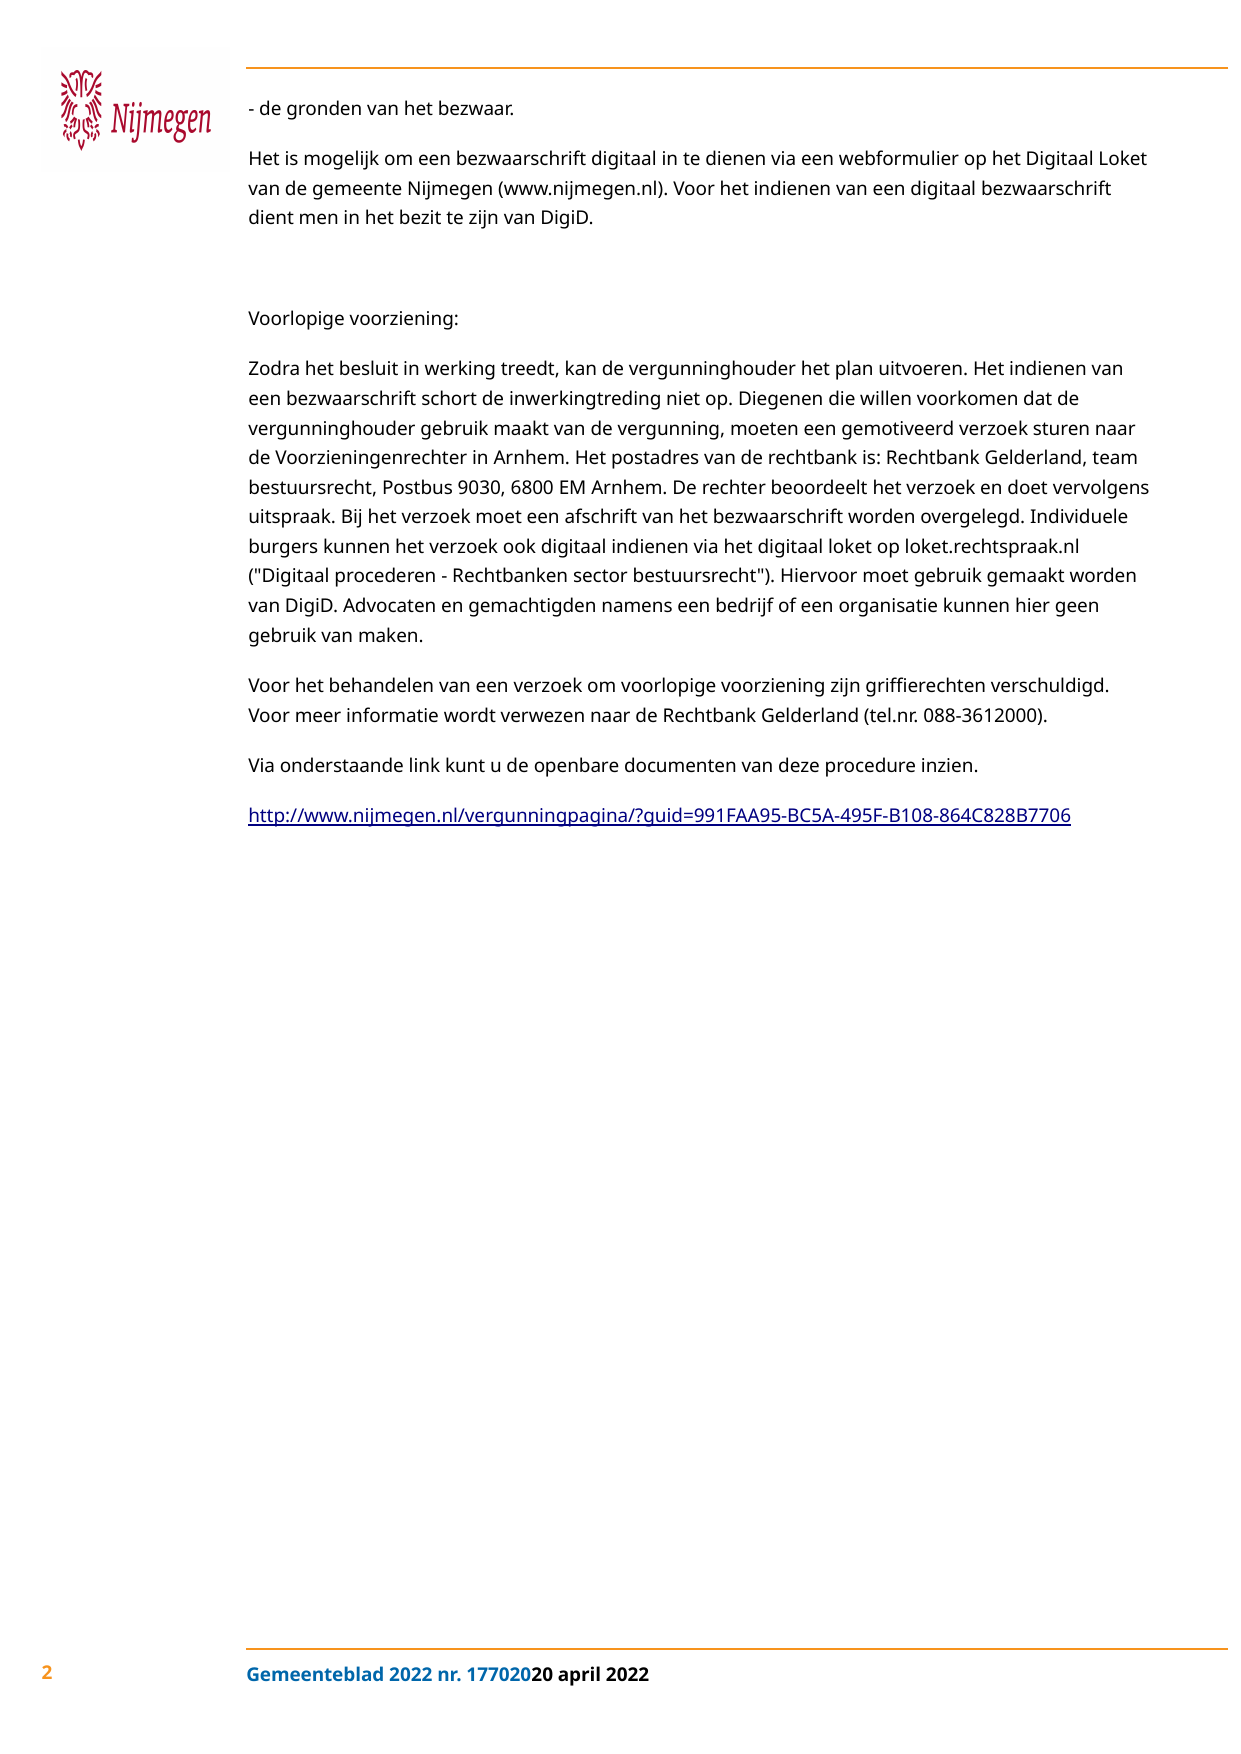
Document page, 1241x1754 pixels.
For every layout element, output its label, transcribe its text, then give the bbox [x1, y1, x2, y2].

text Het is mogelijk om een bezwaarschrift digitaal in te dienen via een webformulier op het Digitaal Loket van de gemeente Nijmegen (www.nijmegen.nl). Voor het indienen van een digitaal bezwaarschrift dient men in het bezit te zijn van DigiD. [248, 145, 1152, 230]
picture [41, 47, 231, 172]
text Zodra het besluit in werking treedt, kan de vergunninghouder het plan uitvoeren. Het indienen van een bezwaarschrift schort de inwerkingtreding niet op. Diegenen die willen voorkomen dat de vergunninghouder gebruik maakt van de vergunning, moeten een gemotiveerd verzoek sturen naar de Voorzieningenrechter in Arnhem. Het postadres van de rechtbank is: Rechtbank Gelderland, team bestuursrecht, Postbus 9030, 6800 EM Arnhem. De rechter beoordeelt het verzoek en doet vervolgens uitspraak. Bij het verzoek moet een afschrift van het bezwaarschrift worden overgelegd. Individuele burgers kunnen het verzoek ook digitaal indienen via het digitaal loket op loket.rechtspraak.nl ("Digitaal procederen - Rechtbanken sector bestuursrecht"). Hiervoor moet gebruik gemaakt worden van DigiD. Advocaten en gemachtigden namens een bedrijf of een organisatie kunnen hier geen gebruik van maken. [248, 356, 1152, 648]
text Via onderstaande link kunt u de openbare documenten van deze procedure inzien. [248, 752, 1152, 778]
text Voorlopige voorziening: [248, 305, 1152, 331]
text http://www.nijmegen.nl/vergunningpagina/?guid=991FAA95-BC5A-495F-B108-864C828B7706 [248, 803, 1152, 828]
text - de gronden van het bezwaar. [248, 95, 1152, 121]
text Voor het behandelen van een verzoek om voorlopige voorziening zijn griffierechten verschuldigd. Voor meer informatie wordt verwezen naar de Rechtbank Gelderland (tel.nr. 088-3612000). [248, 672, 1152, 728]
